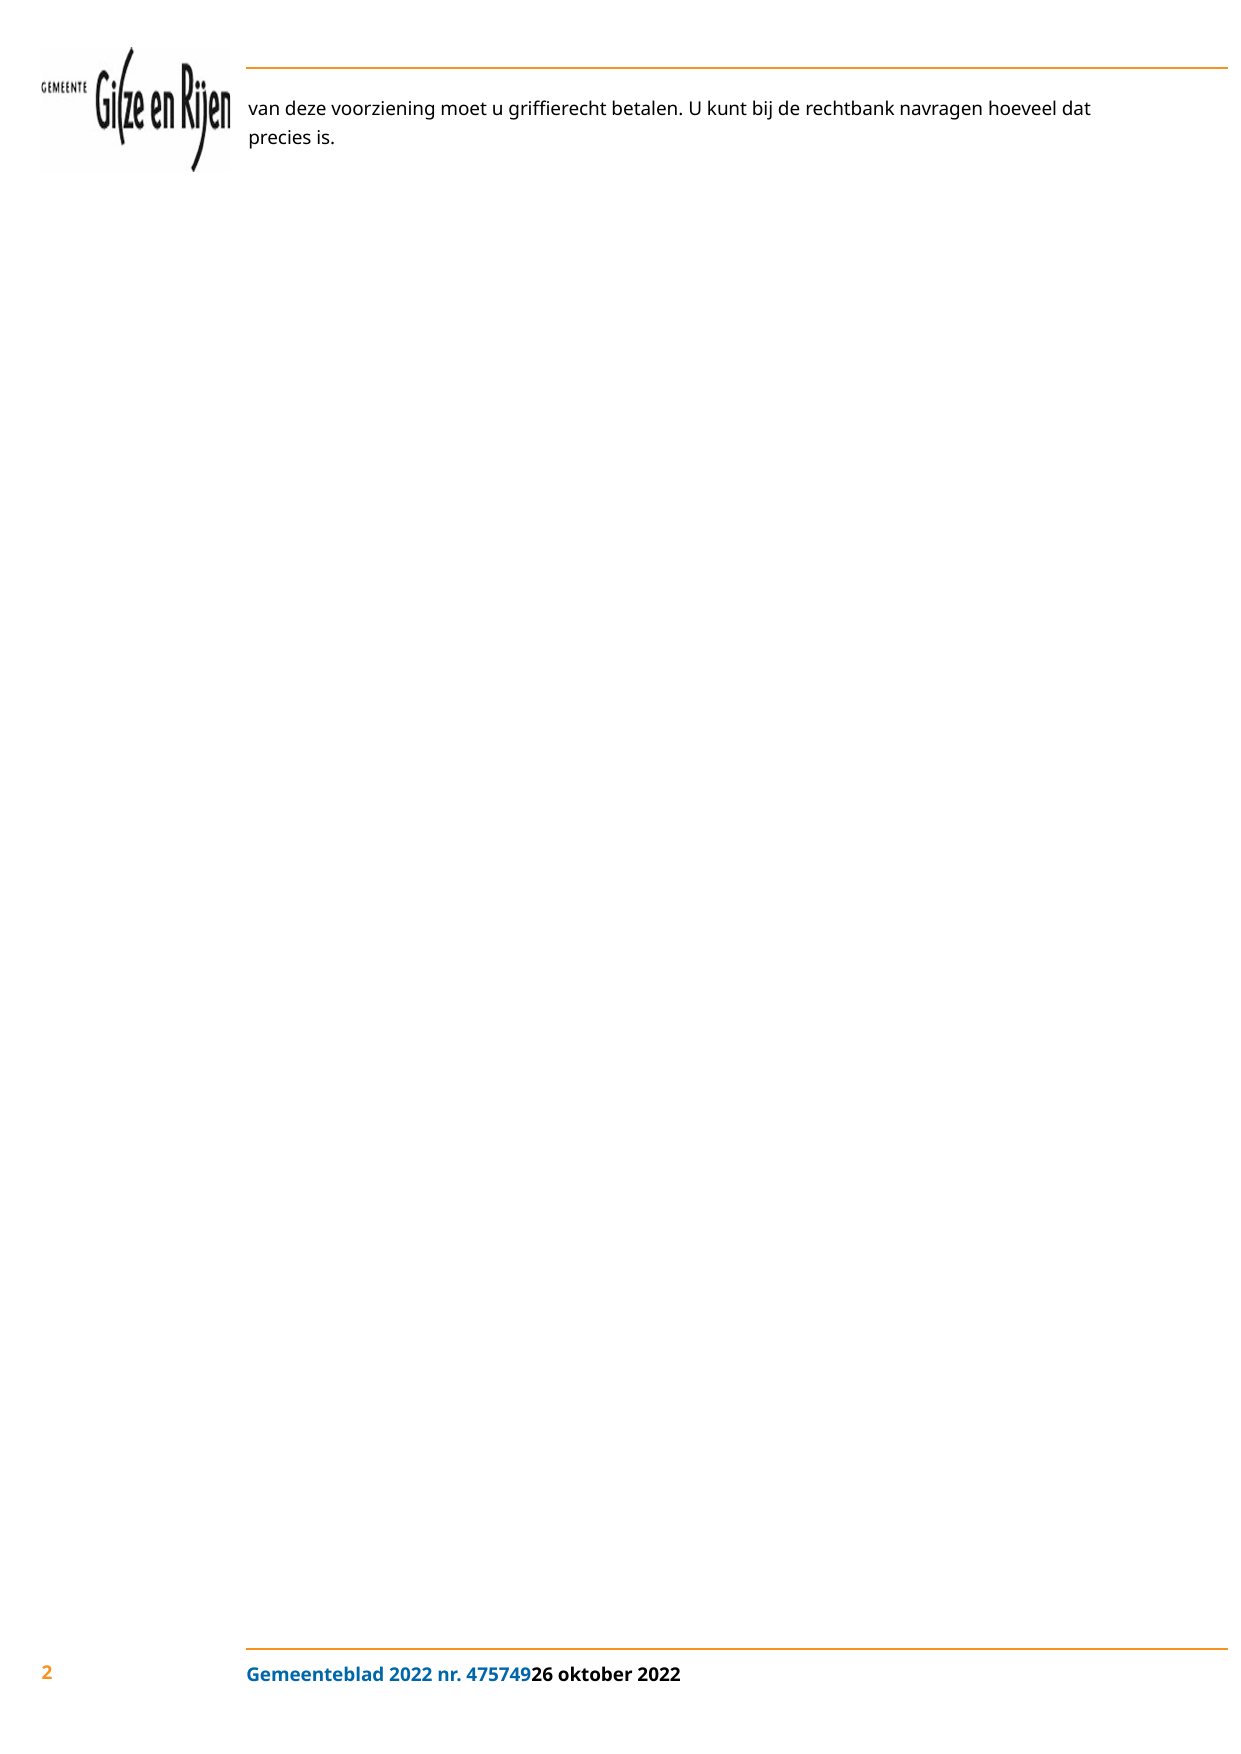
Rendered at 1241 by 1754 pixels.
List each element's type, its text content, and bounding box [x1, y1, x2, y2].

text van deze voorziening moet u griffierecht betalen. U kunt bij de rechtbank navragen hoeveel dat precies is. [248, 95, 1152, 150]
picture [41, 47, 231, 172]
